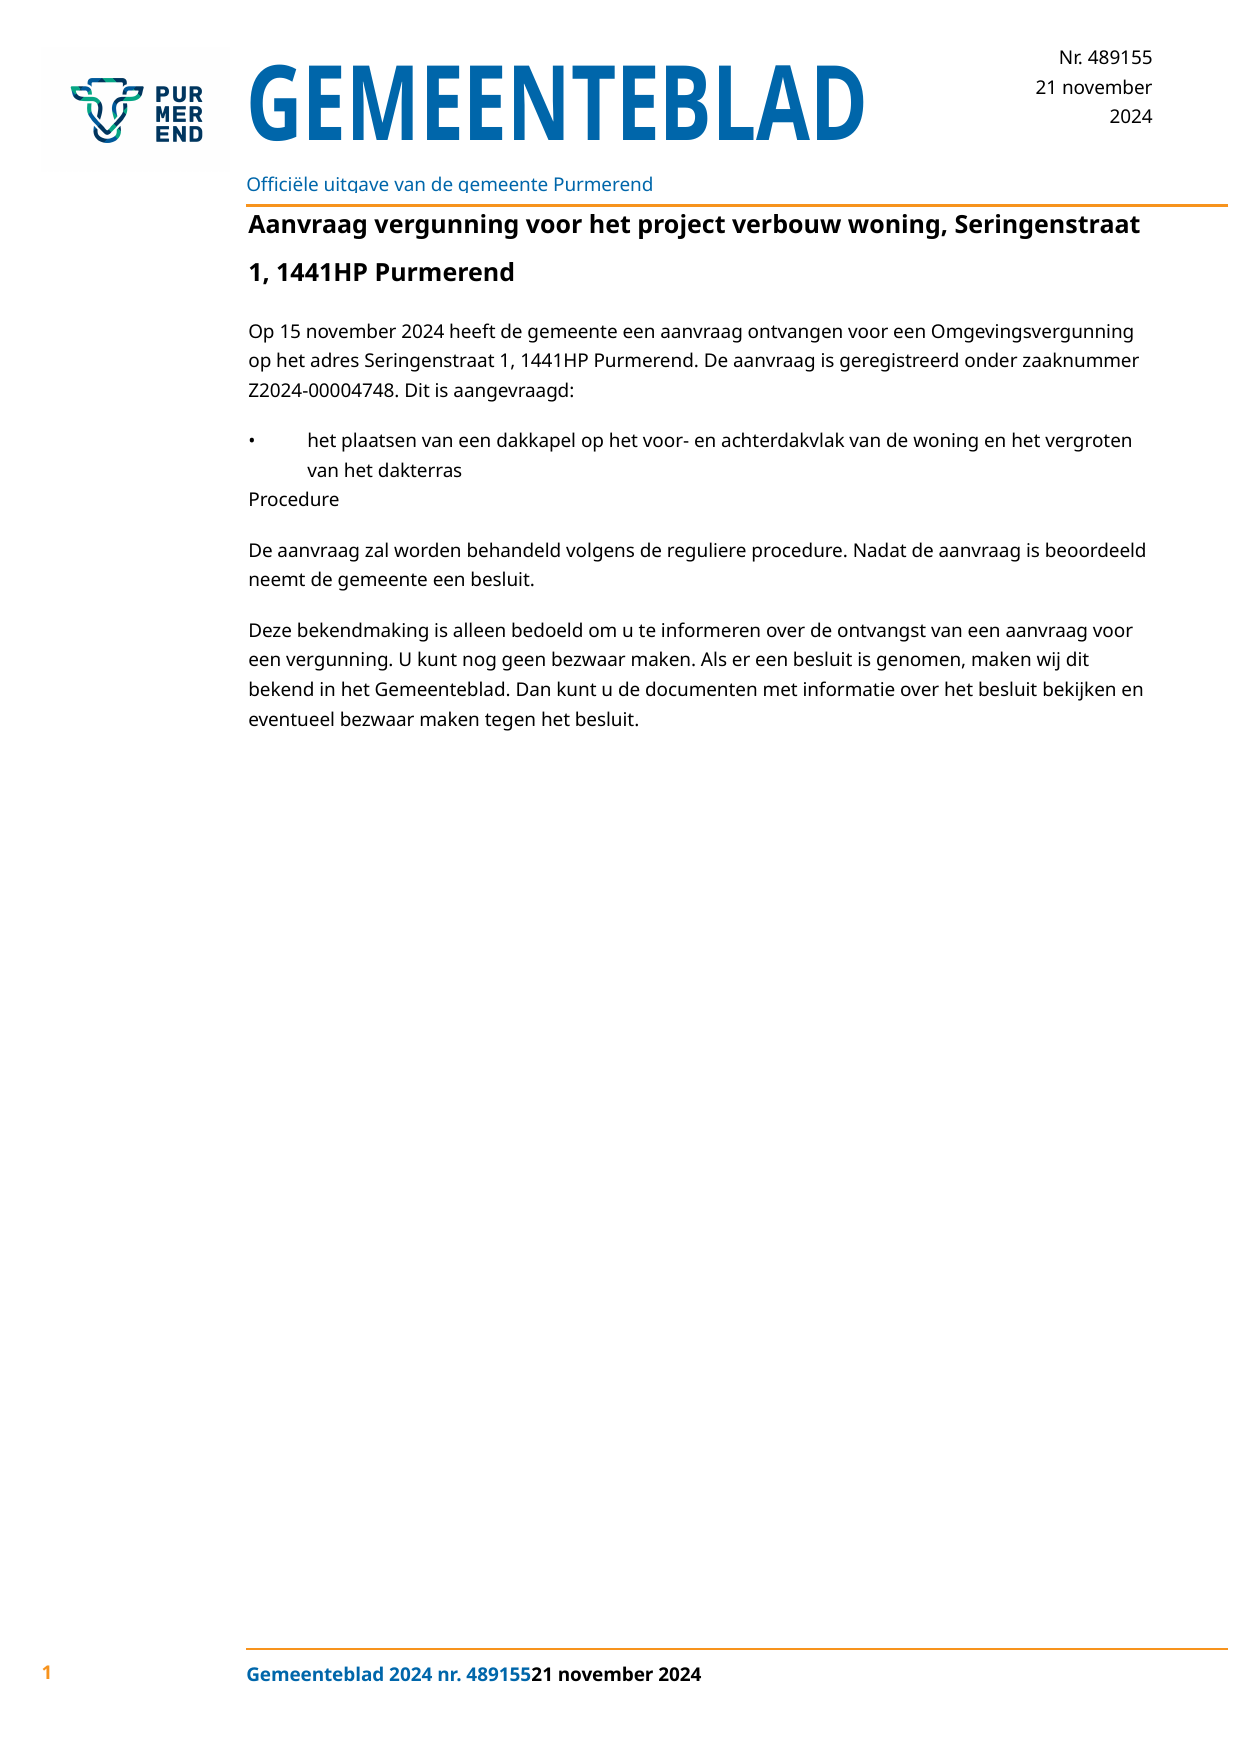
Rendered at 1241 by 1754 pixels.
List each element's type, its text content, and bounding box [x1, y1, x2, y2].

text Procedure [248, 487, 1152, 512]
list het plaatsen van een dakkapel op het voor- en achterdakvlak van de woning en het vergroten van het dakterras [248, 427, 1152, 483]
text De aanvraag zal worden behandeld volgens de reguliere procedure. Nadat de aanvraag is beoordeeld neemt de gemeente een besluit. [248, 537, 1152, 592]
picture [41, 47, 231, 172]
text Op 15 november 2024 heeft de gemeente een aanvraag ontvangen voor een Omgevingsvergunning op het adres Seringenstraat 1, 1441HP Purmerend. De aanvraag is geregistreerd onder zaaknummer Z2024-00004748. Dit is aangevraagd: [248, 318, 1152, 403]
text Deze bekendmaking is alleen bedoeld om u te informeren over de ontvangst van een aanvraag voor een vergunning. U kunt nog geen bezwaar maken. Als er een besluit is genomen, maken wij dit bekend in het Gemeenteblad. Dan kunt u de documenten met informatie over het besluit bekijken en eventueel bezwaar maken tegen het besluit. [248, 617, 1152, 732]
text Aanvraag vergunning voor het project verbouw woning, Seringenstraat 1, 1441HP Purmerend [248, 207, 1152, 288]
